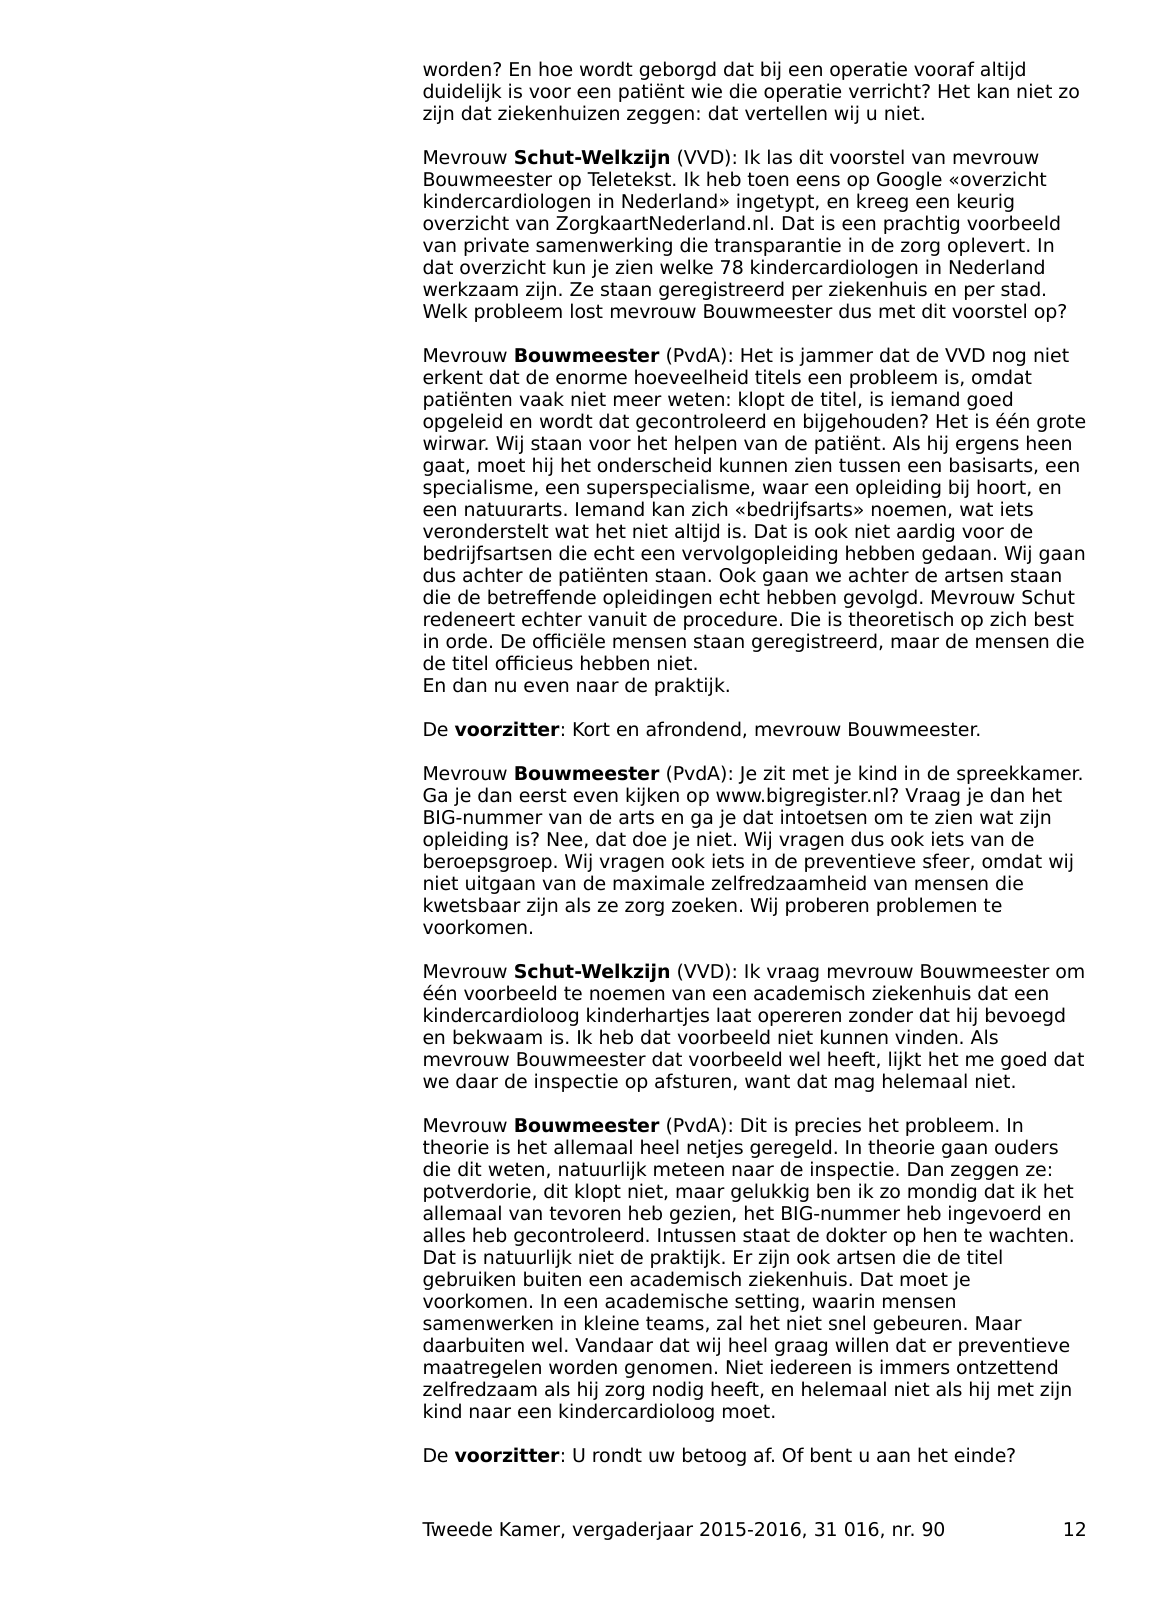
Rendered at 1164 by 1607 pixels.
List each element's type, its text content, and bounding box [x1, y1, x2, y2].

text Mevrouw Bouwmeester (PvdA): Het is jammer dat de VVD nog niet erkent dat de enorme hoeveelheid titels een probleem is, omdat patiënten vaak niet meer weten: klopt de titel, is iemand goed opgeleid en wordt dat gecontroleerd en bijgehouden? Het is één grote wirwar. Wij staan voor het helpen van de patiënt. Als hij ergens heen gaat, moet hij het onderscheid kunnen zien tussen een basisarts, een specialisme, een superspecialisme, waar een opleiding bij hoort, en een natuurarts. Iemand kan zich «bedrijfsarts» noemen, wat iets veronderstelt wat het niet altijd is. Dat is ook niet aardig voor de bedrijfsartsen die echt een vervolgopleiding hebben gedaan. Wij gaan dus achter de patiënten staan. Ook gaan we achter de artsen staan die de betreffende opleidingen echt hebben gevolgd. Mevrouw Schut redeneert echter vanuit de procedure. Die is theoretisch op zich best in orde. De officiële mensen staan geregistreerd, maar de mensen die de titel officieus hebben niet. [422, 345, 1087, 675]
text De voorzitter: Kort en afrondend, mevrouw Bouwmeester. [422, 719, 1087, 741]
text De voorzitter: U rondt uw betoog af. Of bent u aan het einde? [422, 1445, 1087, 1467]
text Mevrouw Bouwmeester (PvdA): Dit is precies het probleem. In theorie is het allemaal heel netjes geregeld. In theorie gaan ouders die dit weten, natuurlijk meteen naar de inspectie. Dan zeggen ze: potverdorie, dit klopt niet, maar gelukkig ben ik zo mondig dat ik het allemaal van tevoren heb gezien, het BIG-nummer heb ingevoerd en alles heb gecontroleerd. Intussen staat de dokter op hen te wachten. Dat is natuurlijk niet de praktijk. Er zijn ook artsen die de titel gebruiken buiten een academisch ziekenhuis. Dat moet je voorkomen. In een academische setting, waarin mensen samenwerken in kleine teams, zal het niet snel gebeuren. Maar daarbuiten wel. Vandaar dat wij heel graag willen dat er preventieve maatregelen worden genomen. Niet iedereen is immers ontzettend zelfredzaam als hij zorg nodig heeft, en helemaal niet als hij met zijn kind naar een kindercardioloog moet. [422, 1115, 1087, 1423]
text Mevrouw Schut-Welkzijn (VVD): Ik vraag mevrouw Bouwmeester om één voorbeeld te noemen van een academisch ziekenhuis dat een kindercardioloog kinderhartjes laat opereren zonder dat hij bevoegd en bekwaam is. Ik heb dat voorbeeld niet kunnen vinden. Als mevrouw Bouwmeester dat voorbeeld wel heeft, lijkt het me goed dat we daar de inspectie op afsturen, want dat mag helemaal niet. [422, 961, 1087, 1093]
text Mevrouw Bouwmeester (PvdA): Je zit met je kind in de spreekkamer. Ga je dan eerst even kijken op www.bigregister.nl? Vraag je dan het BIG-nummer van de arts en ga je dat intoetsen om te zien wat zijn opleiding is? Nee, dat doe je niet. Wij vragen dus ook iets van de beroepsgroep. Wij vragen ook iets in de preventieve sfeer, omdat wij niet uitgaan van de maximale zelfredzaamheid van mensen die kwetsbaar zijn als ze zorg zoeken. Wij proberen problemen te voorkomen. [422, 763, 1087, 939]
text worden? En hoe wordt geborgd dat bij een operatie vooraf altijd duidelijk is voor een patiënt wie die operatie verricht? Het kan niet zo zijn dat ziekenhuizen zeggen: dat vertellen wij u niet. [422, 59, 1087, 125]
text Mevrouw Schut-Welkzijn (VVD): Ik las dit voorstel van mevrouw Bouwmeester op Teletekst. Ik heb toen eens op Google «overzicht kindercardiologen in Nederland» ingetypt, en kreeg een keurig overzicht van ZorgkaartNederland.nl. Dat is een prachtig voorbeeld van private samenwerking die transparantie in de zorg oplevert. In dat overzicht kun je zien welke 78 kindercardiologen in Nederland werkzaam zijn. Ze staan geregistreerd per ziekenhuis en per stad. Welk probleem lost mevrouw Bouwmeester dus met dit voorstel op? [422, 147, 1087, 323]
text En dan nu even naar de praktijk. [422, 675, 1087, 697]
